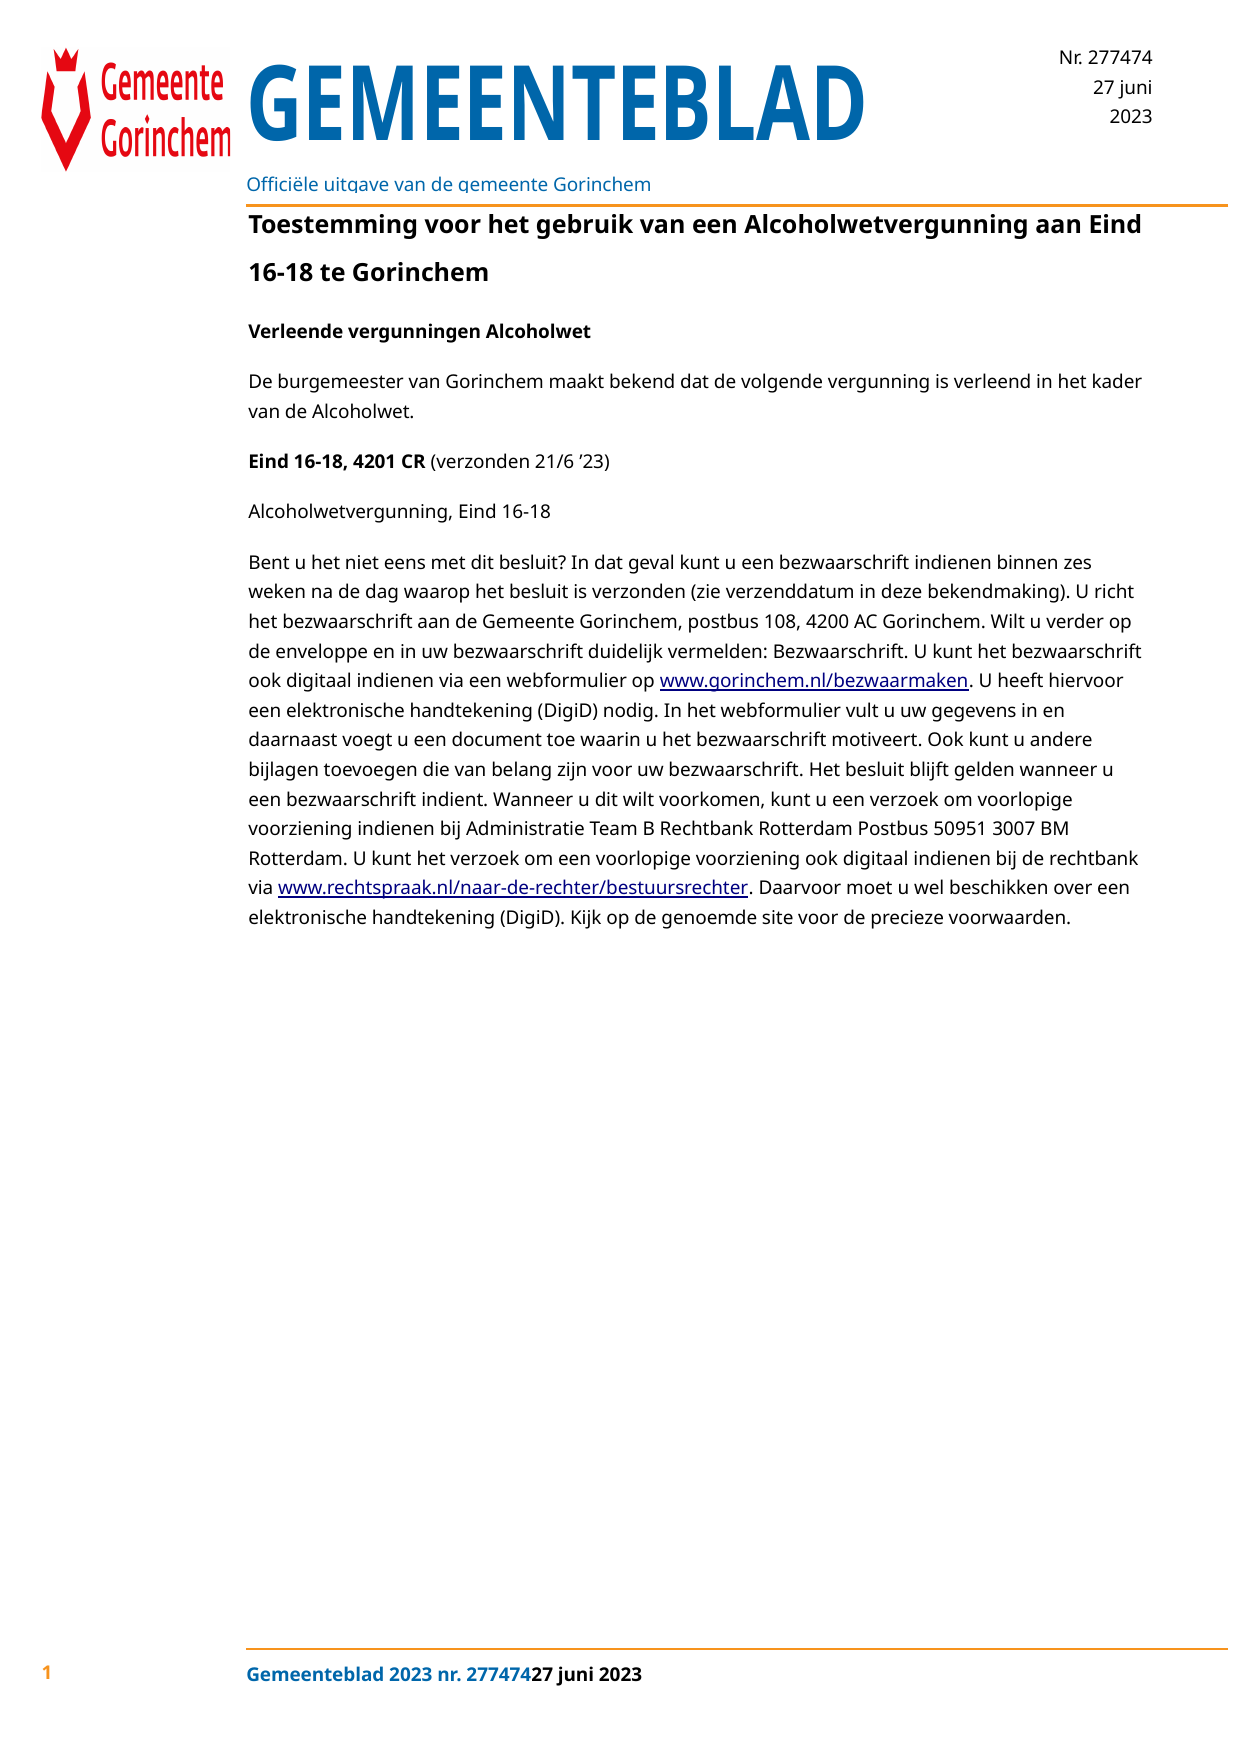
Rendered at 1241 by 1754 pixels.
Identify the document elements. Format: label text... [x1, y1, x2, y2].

text Toestemming voor het gebruik van een Alcoholwetvergunning aan Eind 16-18 te Gorinchem [248, 207, 1152, 288]
text Alcoholwetvergunning, Eind 16-18 [248, 499, 1152, 524]
text De burgemeester van Gorinchem maakt bekend dat de volgende vergunning is verleend in het kader van de Alcoholwet. [248, 368, 1152, 424]
text Verleende vergunningen Alcoholwet [248, 318, 1152, 344]
text Eind 16-18, 4201 CR (verzonden 21/6 ’23) [248, 448, 1152, 474]
picture [41, 47, 231, 172]
text Bent u het niet eens met dit besluit? In dat geval kunt u een bezwaarschrift indienen binnen zes weken na de dag waarop het besluit is verzonden (zie verzenddatum in deze bekendmaking). U richt het bezwaarschrift aan de Gemeente Gorinchem, postbus 108, 4200 AC Gorinchem. Wilt u verder op de enveloppe en in uw bezwaarschrift duidelijk vermelden: Bezwaarschrift. U kunt het bezwaarschrift ook digitaal indienen via een webformulier op www.gorinchem.nl/bezwaarmaken. U heeft hiervoor een elektronische handtekening (DigiD) nodig. In het webformulier vult u uw gegevens in en daarnaast voegt u een document toe waarin u het bezwaarschrift motiveert. Ook kunt u andere bijlagen toevoegen die van belang zijn voor uw bezwaarschrift. Het besluit blijft gelden wanneer u een bezwaarschrift indient. Wanneer u dit wilt voorkomen, kunt u een verzoek om voorlopige voorziening indienen bij Administratie Team B Rechtbank Rotterdam Postbus 50951 3007 BM Rotterdam. U kunt het verzoek om een voorlopige voorziening ook digitaal indienen bij de rechtbank via www.rechtspraak.nl/naar-de-rechter/bestuursrechter. Daarvoor moet u wel beschikken over een elektronische handtekening (DigiD). Kijk op de genoemde site voor de precieze voorwaarden. [248, 549, 1152, 930]
